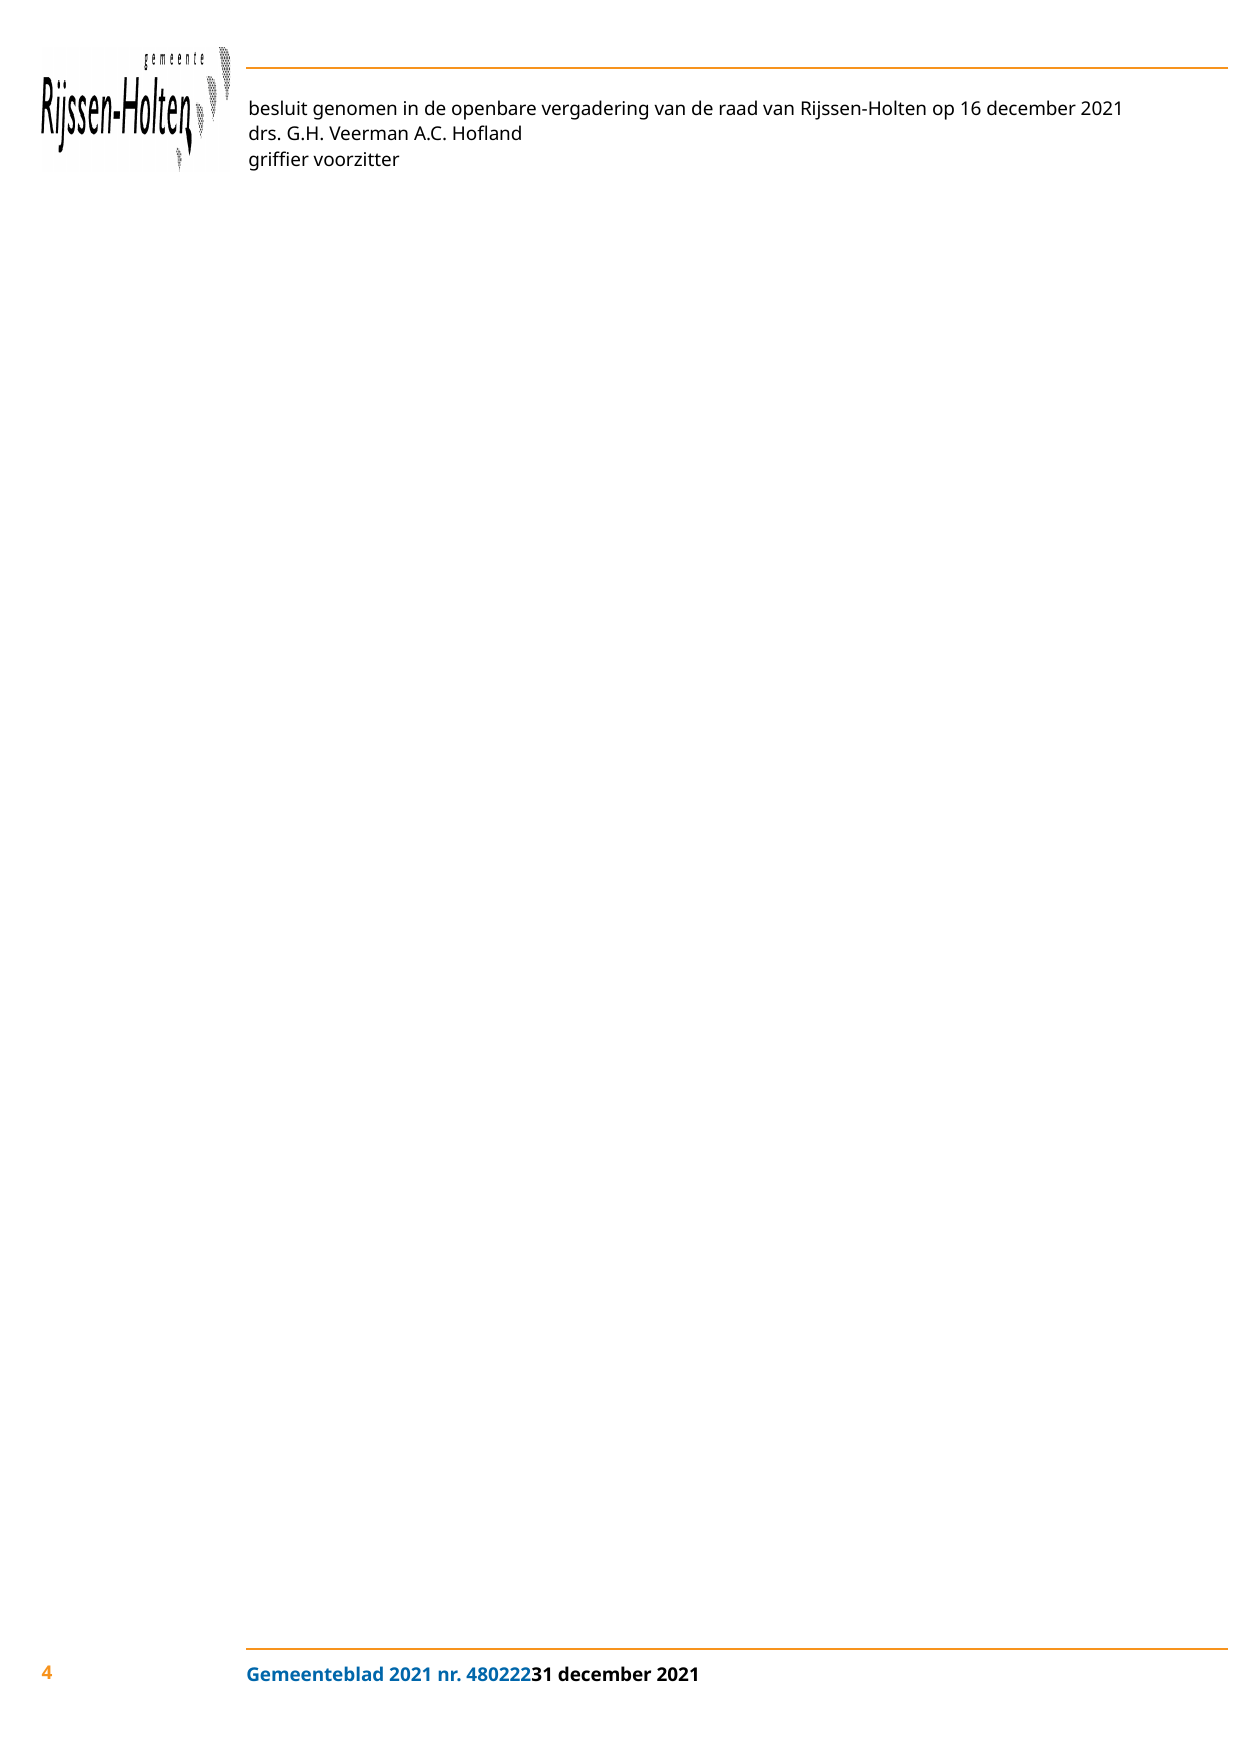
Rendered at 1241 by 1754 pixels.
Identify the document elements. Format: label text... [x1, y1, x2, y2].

text besluit genomen in de openbare vergadering van de raad van Rijssen-Holten op 16 december 2021 [248, 95, 1152, 121]
picture [41, 47, 231, 172]
text griffier voorzitter [248, 146, 1152, 172]
text drs. G.H. Veerman A.C. Hofland [248, 121, 1152, 146]
